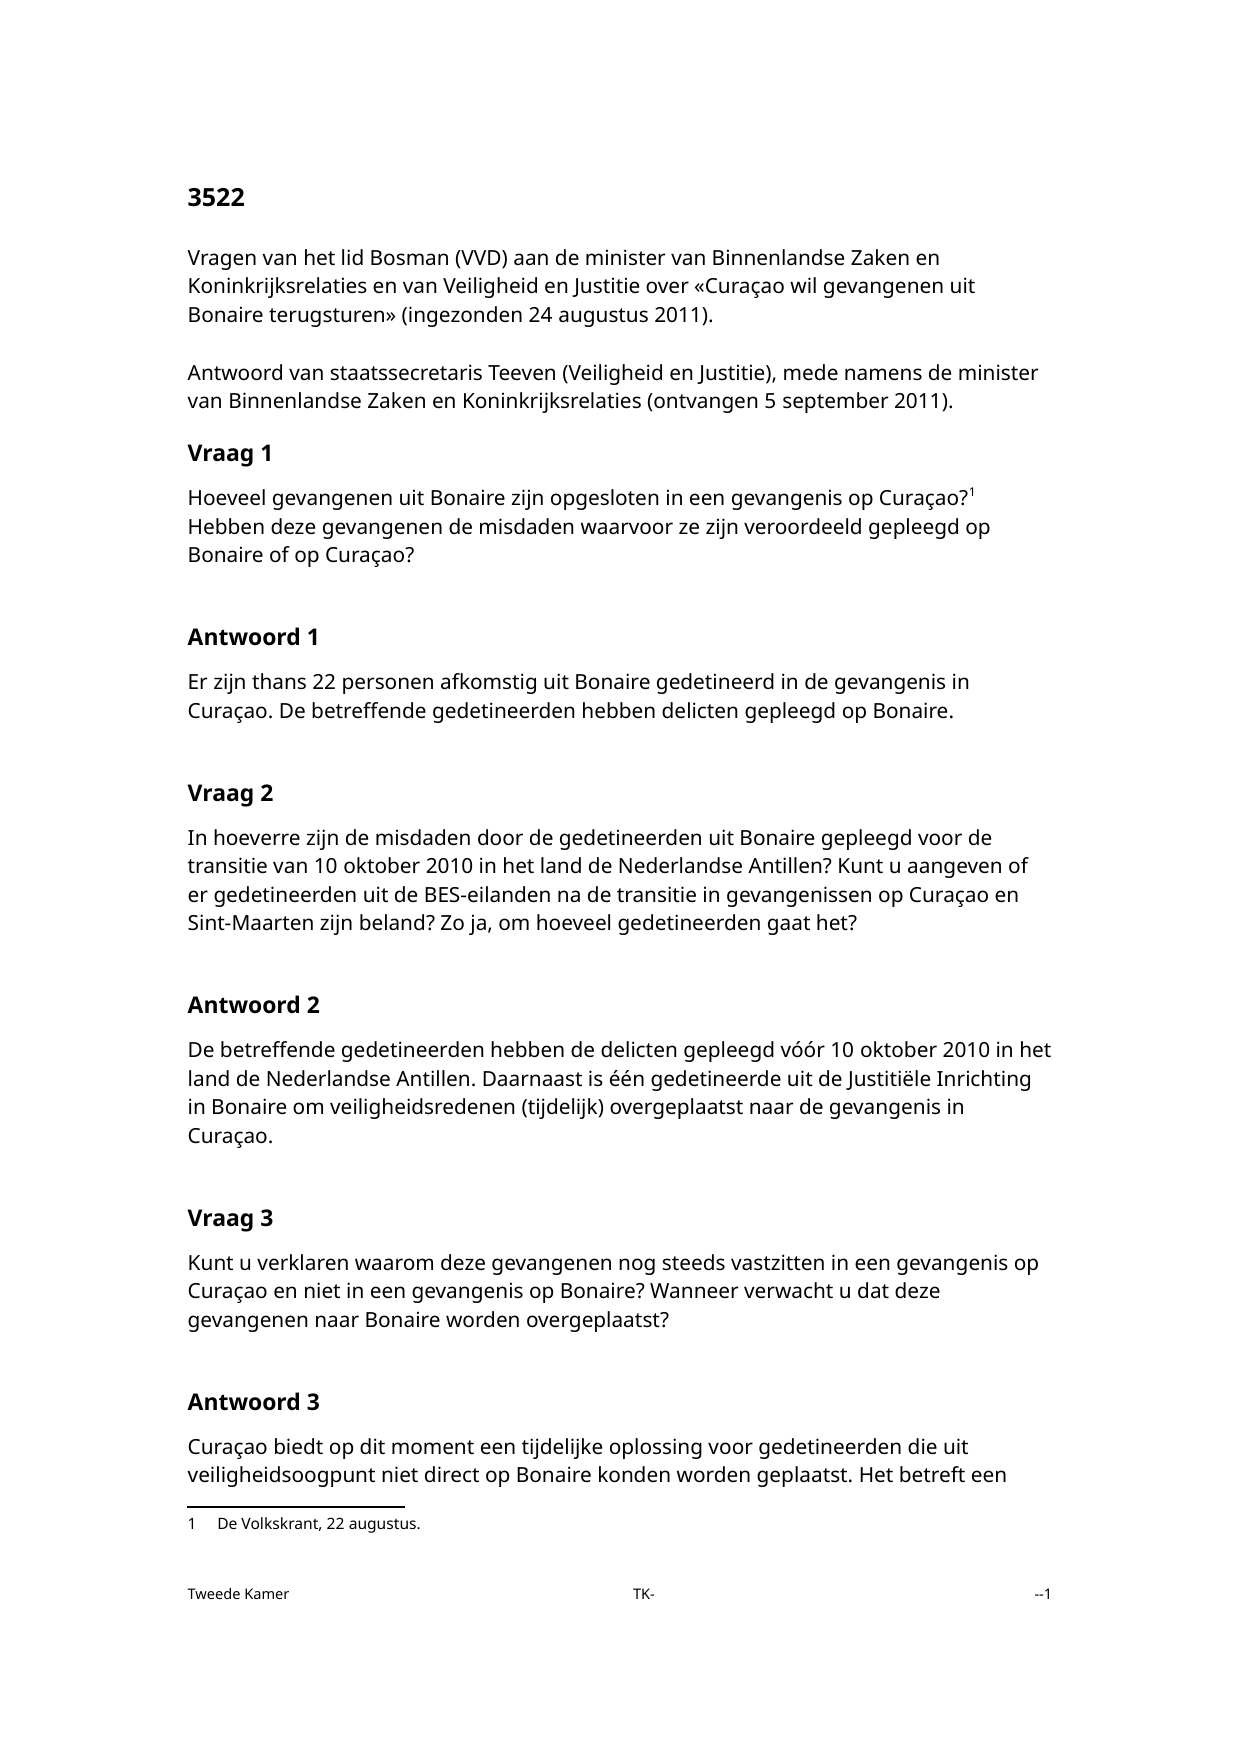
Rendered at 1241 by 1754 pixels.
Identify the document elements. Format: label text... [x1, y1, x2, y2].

subtitle Vraag 1 [187, 437, 1053, 468]
text In hoeverre zijn de misdaden door de gedetineerden uit Bonaire gepleegd voor de transitie van 10 oktober 2010 in het land de Nederlandse Antillen? Kunt u aangeven of er gedetineerden uit de BES-eilanden na de transitie in gevangenissen op Curaçao en Sint-Maarten zijn beland? Zo ja, om hoeveel gedetineerden gaat het? [187, 823, 1053, 937]
subtitle Vraag 2 [187, 777, 1053, 808]
text De betreffende gedetineerden hebben de delicten gepleegd vóór 10 oktober 2010 in het land de Nederlandse Antillen. Daarnaast is één gedetineerde uit de Justitiële Inrichting in Bonaire om veiligheidsredenen (tijdelijk) overgeplaatst naar de gevangenis in Curaçao. [187, 1036, 1053, 1149]
text 3522 [187, 179, 1053, 213]
text Vragen van het lid Bosman (VVD) aan de minister van Binnenlandse Zaken en Koninkrijksrelaties en van Veiligheid en Justitie over «Curaçao wil gevangenen uit Bonaire terugsturen» (ingezonden 24 augustus 2011). [187, 243, 1053, 328]
subtitle Antwoord 2 [187, 989, 1053, 1021]
text Curaçao biedt op dit moment een tijdelijke oplossing voor gedetineerden die uit veiligheidsoogpunt niet direct op Bonaire konden worden geplaatst. Het betreft een [187, 1432, 1053, 1489]
subtitle Vraag 3 [187, 1202, 1053, 1233]
text Hoeveel gevangenen uit Bonaire zijn opgesloten in een gevangenis op Curaçao? Hebben deze gevangenen de misdaden waarvoor ze zijn veroordeeld gepleegd op Bonaire of op Curaçao? [187, 483, 1053, 569]
text Kunt u verklaren waarom deze gevangenen nog steeds vastzitten in een gevangenis op Curaçao en niet in een gevangenis op Bonaire? Wanneer verwacht u dat deze gevangenen naar Bonaire worden overgeplaatst? [187, 1248, 1053, 1333]
text Antwoord van staatssecretaris Teeven (Veiligheid en Justitie), mede namens de minister van Binnenlandse Zaken en Koninkrijksrelaties (ontvangen 5 september 2011). [187, 358, 1053, 415]
subtitle Antwoord 3 [187, 1386, 1053, 1417]
subtitle Antwoord 1 [187, 621, 1053, 652]
text Er zijn thans 22 personen afkomstig uit Bonaire gedetineerd in de gevangenis in Curaçao. De betreffende gedetineerden hebben delicten gepleegd op Bonaire. [187, 667, 1053, 724]
text De Volkskrant, 22 augustus. [187, 1506, 1053, 1534]
